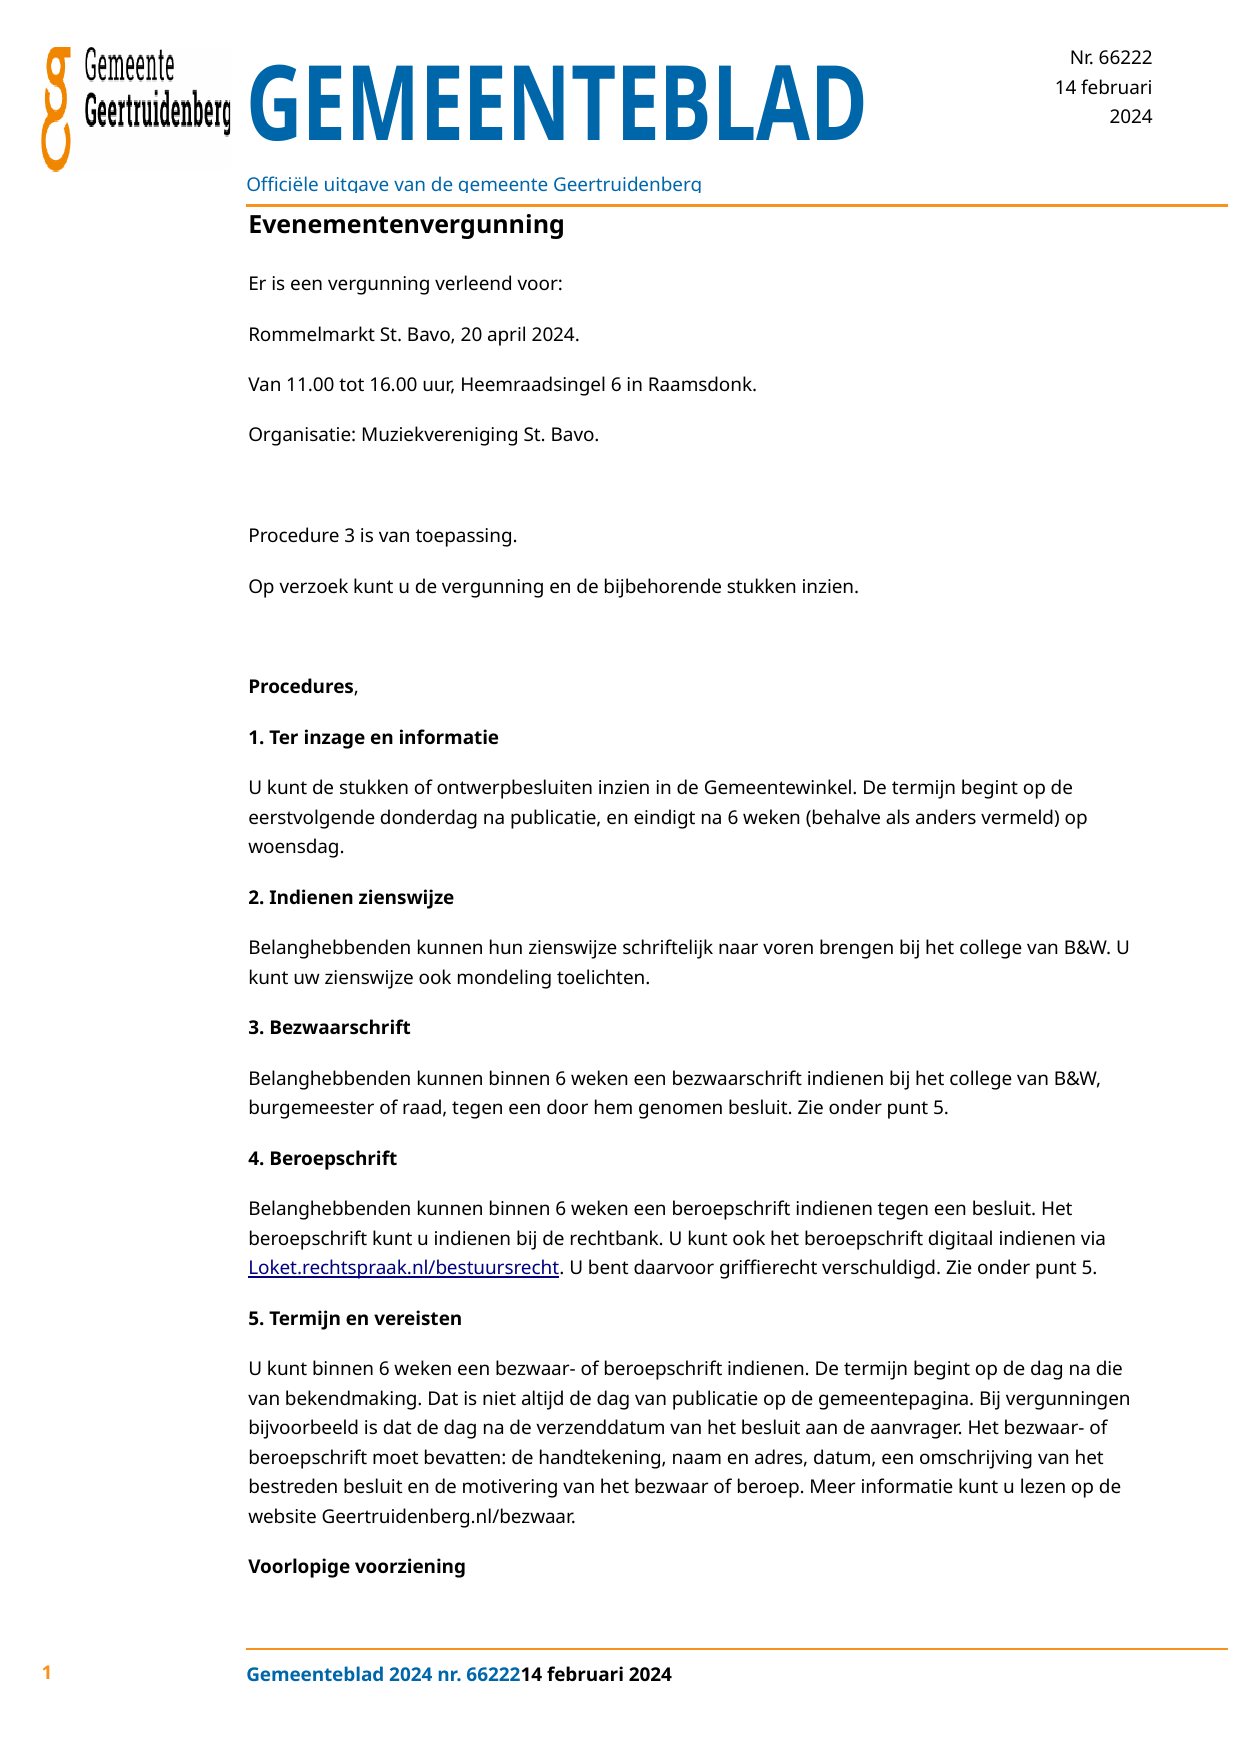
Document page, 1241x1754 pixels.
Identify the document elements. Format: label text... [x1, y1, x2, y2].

text 3. Bezwaarschrift [248, 1014, 1152, 1040]
text U kunt de stukken of ontwerpbesluiten inzien in de Gemeentewinkel. De termijn begint op de eerstvolgende donderdag na publicatie, en eindigt na 6 weken (behalve als anders vermeld) op woensdag. [248, 774, 1152, 859]
text U kunt binnen 6 weken een bezwaar- of beroepschrift indienen. De termijn begint op de dag na die van bekendmaking. Dat is niet altijd de dag van publicatie op de gemeentepagina. Bij vergunningen bijvoorbeeld is dat de dag na de verzenddatum van het besluit aan de aanvrager. Het bezwaar- of beroepschrift moet bevatten: de handtekening, naam en adres, datum, een omschrijving van het bestreden besluit en de motivering van het bezwaar of beroep. Meer informatie kunt u lezen op de website Geertruidenberg.nl/bezwaar. [248, 1355, 1152, 1529]
text Voorlopige voorziening [248, 1554, 1152, 1579]
text Er is een vergunning verleend voor: [248, 270, 1152, 296]
text 1. Ter inzage en informatie [248, 724, 1152, 750]
text Evenementenvergunning [248, 207, 1152, 241]
text Procedure 3 is van toepassing. [248, 522, 1152, 548]
text Rommelmarkt St. Bavo, 20 april 2024. [248, 321, 1152, 346]
text Belanghebbenden kunnen hun zienswijze schriftelijk naar voren brengen bij het college van B&W. U kunt uw zienswijze ook mondeling toelichten. [248, 934, 1152, 990]
text Organisatie: Muziekvereniging St. Bavo. [248, 422, 1152, 447]
text Op verzoek kunt u de vergunning en de bijbehorende stukken inzien. [248, 573, 1152, 598]
text Belanghebbenden kunnen binnen 6 weken een beroepschrift indienen tegen een besluit. Het beroepschrift kunt u indienen bij de rechtbank. U kunt ook het beroepschrift digitaal indienen via Loket.rechtspraak.nl/bestuursrecht. U bent daarvoor griffierecht verschuldigd. Zie onder punt 5. [248, 1195, 1152, 1280]
text Belanghebbenden kunnen binnen 6 weken een bezwaarschrift indienen bij het college van B&W, burgemeester of raad, tegen een door hem genomen besluit. Zie onder punt 5. [248, 1065, 1152, 1120]
picture [41, 47, 231, 172]
text Procedures, [248, 674, 1152, 699]
text 5. Termijn en vereisten [248, 1305, 1152, 1331]
text 4. Beroepschrift [248, 1145, 1152, 1171]
text 2. Indienen zienswijze [248, 884, 1152, 910]
text Van 11.00 tot 16.00 uur, Heemraadsingel 6 in Raamsdonk. [248, 371, 1152, 397]
